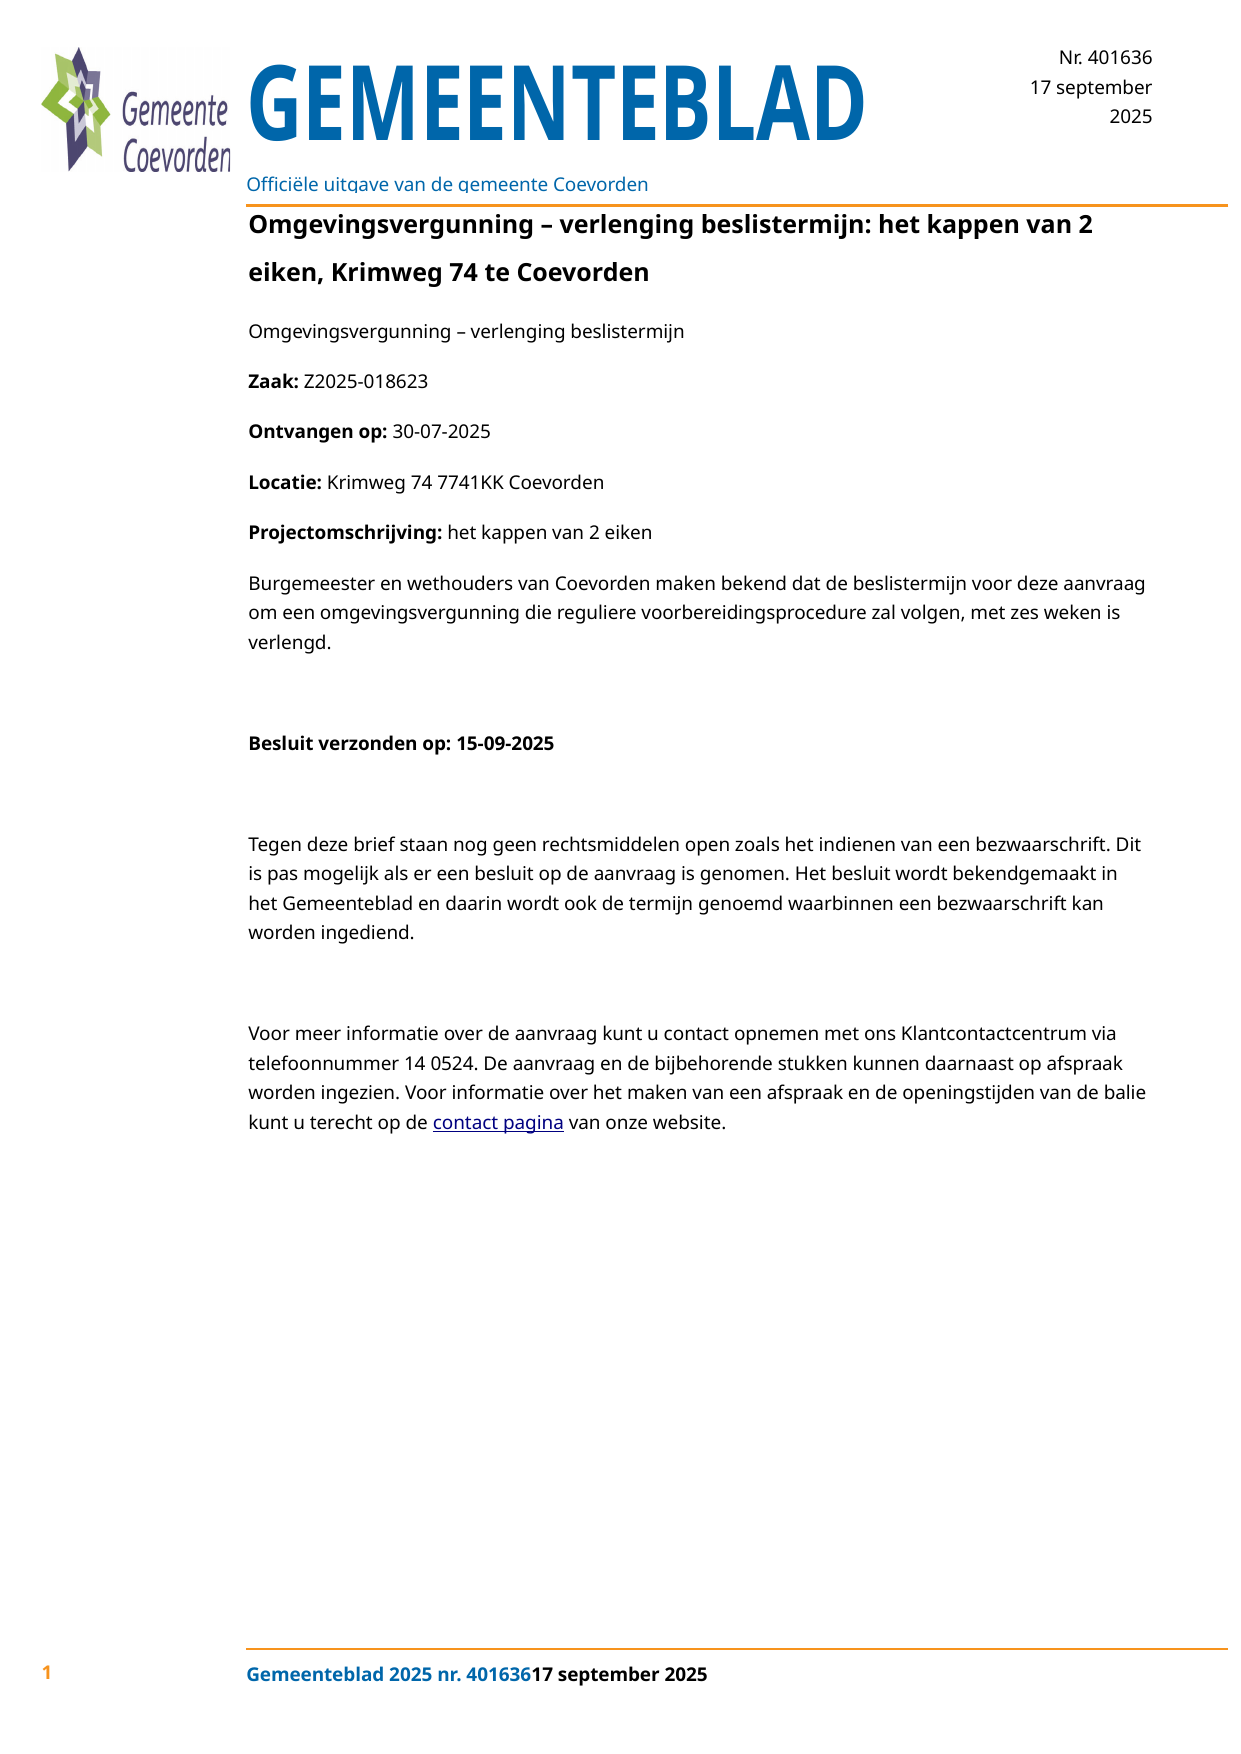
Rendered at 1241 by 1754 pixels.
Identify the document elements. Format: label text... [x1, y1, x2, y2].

text Locatie: Krimweg 74 7741KK Coevorden [248, 469, 1152, 495]
text Zaak: Z2025-018623 [248, 368, 1152, 394]
text Ontvangen op: 30-07-2025 [248, 419, 1152, 444]
text Besluit verzonden op: 15-09-2025 [248, 730, 1152, 756]
text Burgemeester en wethouders van Coevorden maken bekend dat de beslistermijn voor deze aanvraag om een omgevingsvergunning die reguliere voorbereidingsprocedure zal volgen, met zes weken is verlengd. [248, 570, 1152, 655]
picture [41, 47, 231, 172]
text Tegen deze brief staan nog geen rechtsmiddelen open zoals het indienen van een bezwaarschrift. Dit is pas mogelijk als er een besluit op de aanvraag is genomen. Het besluit wordt bekendgemaakt in het Gemeenteblad en daarin wordt ook de termijn genoemd waarbinnen een bezwaarschrift kan worden ingediend. [248, 831, 1152, 945]
text Voor meer informatie over de aanvraag kunt u contact opnemen met ons Klantcontactcentrum via telefoonnummer 14 0524. De aanvraag en de bijbehorende stukken kunnen daarnaast op afspraak worden ingezien. Voor informatie over het maken van een afspraak en de openingstijden van de balie kunt u terecht op de contact pagina van onze website. [248, 1020, 1152, 1135]
text Omgevingsvergunning – verlenging beslistermijn [248, 318, 1152, 344]
text Projectomschrijving: het kappen van 2 eiken [248, 519, 1152, 545]
text Omgevingsvergunning – verlenging beslistermijn: het kappen van 2 eiken, Krimweg 74 te Coevorden [248, 207, 1152, 288]
